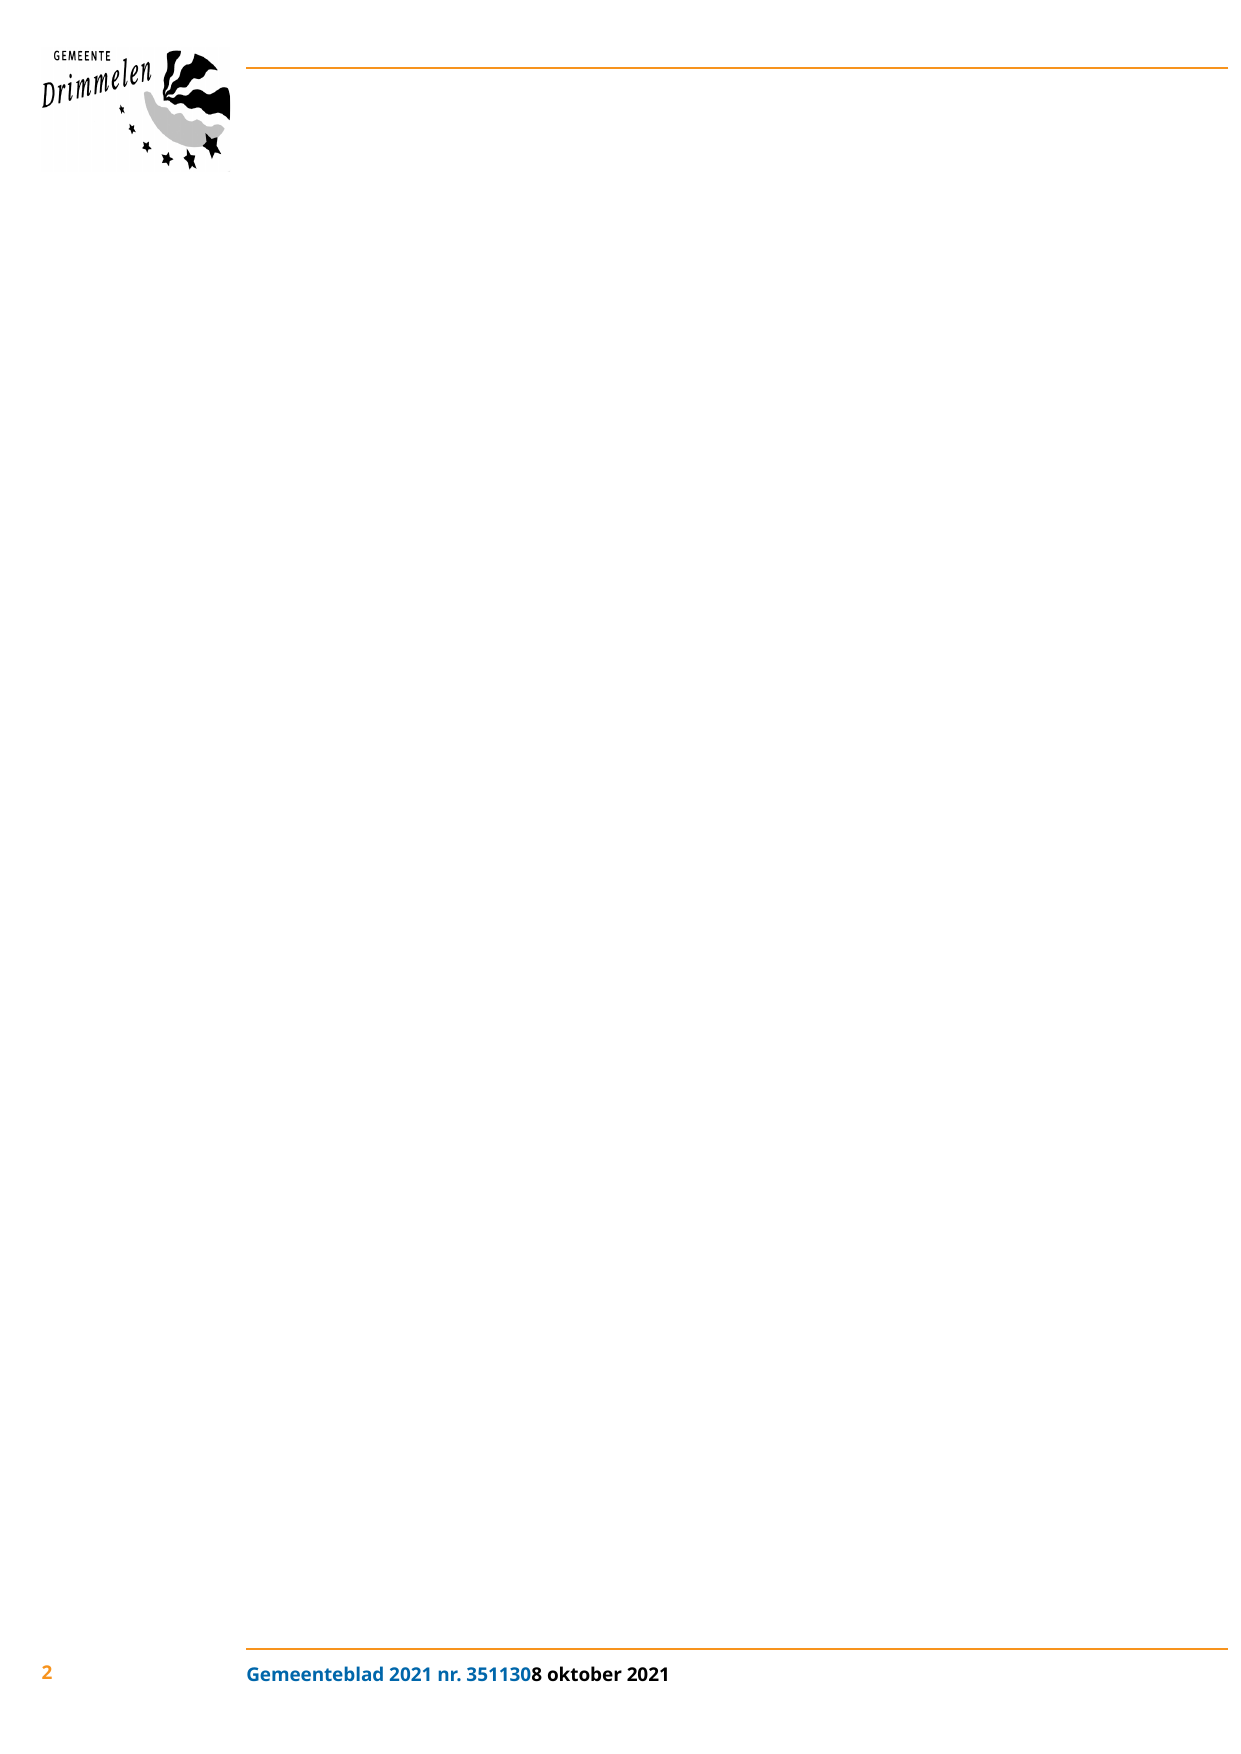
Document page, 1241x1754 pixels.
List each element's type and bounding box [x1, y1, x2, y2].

picture [41, 47, 231, 172]
